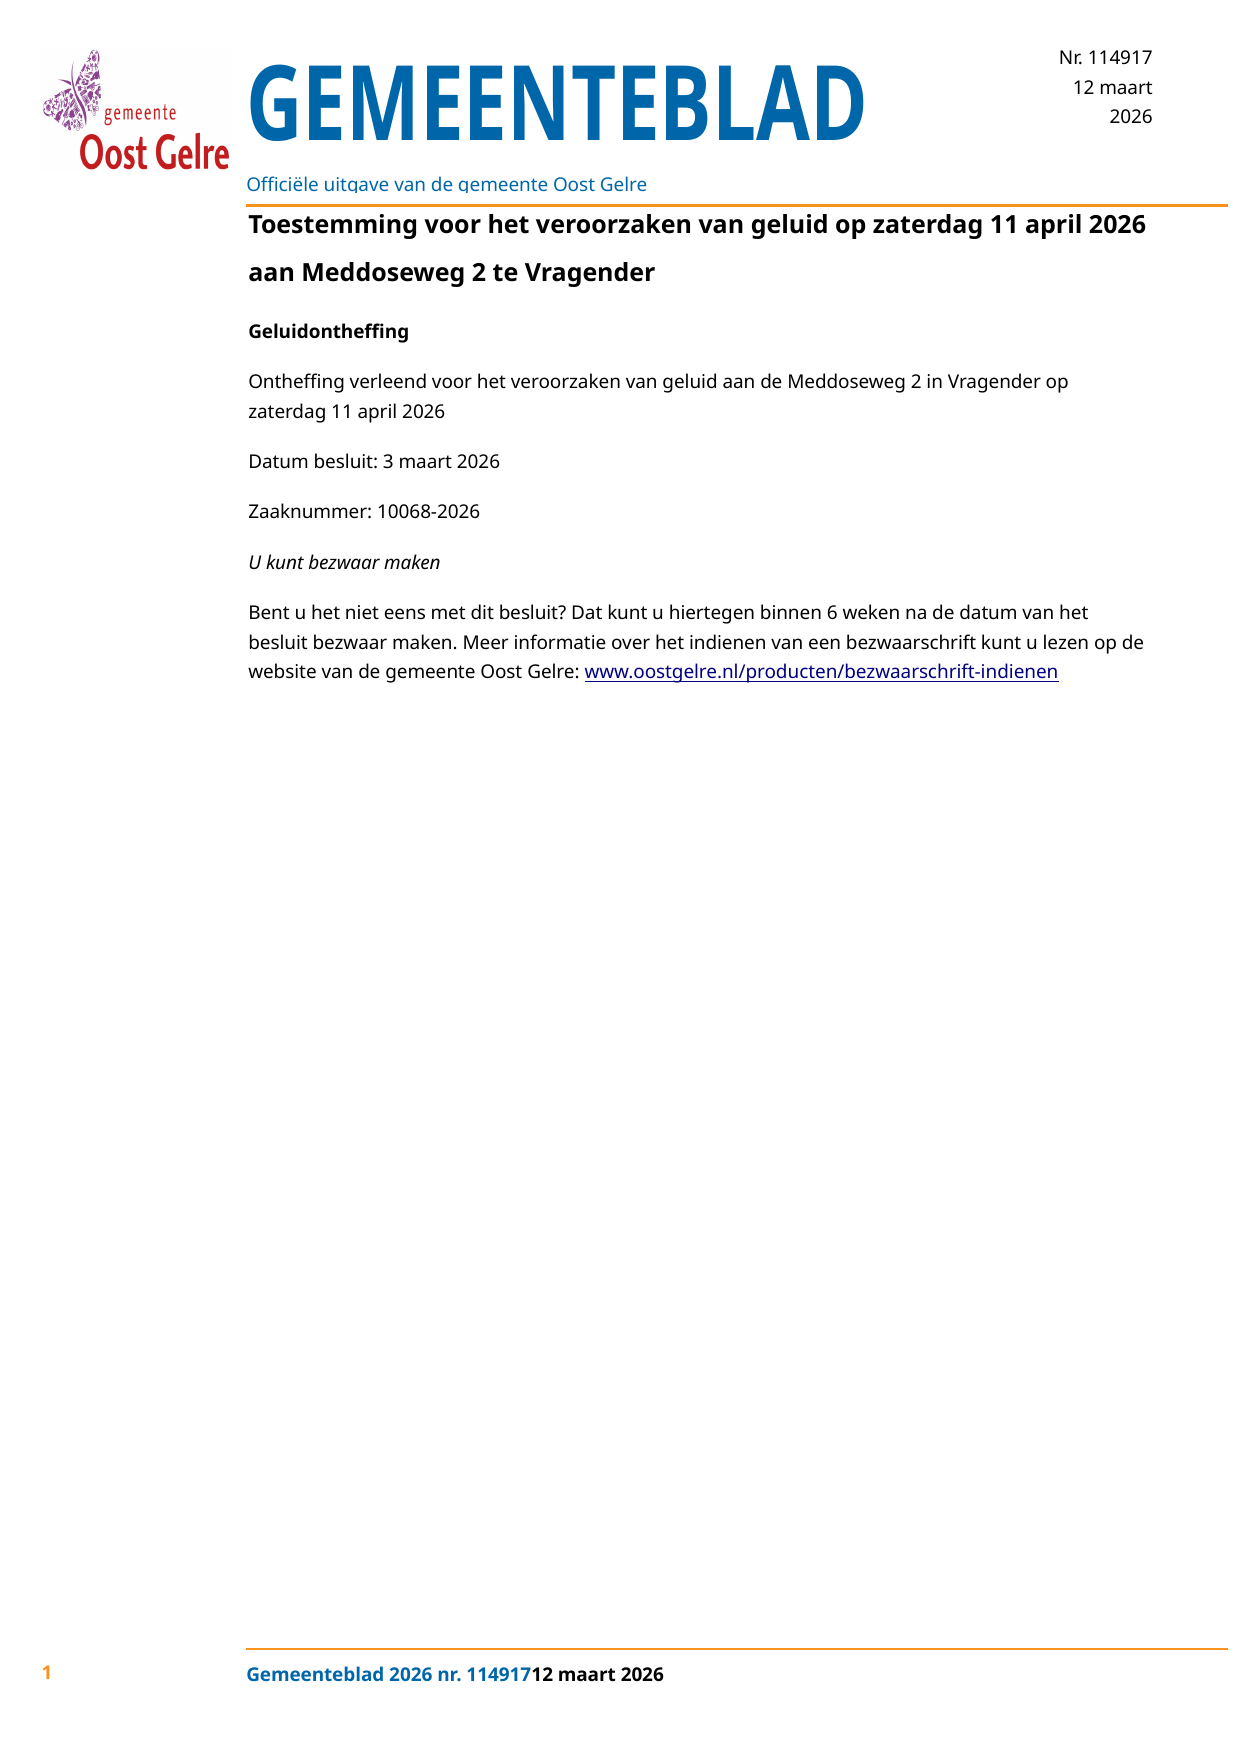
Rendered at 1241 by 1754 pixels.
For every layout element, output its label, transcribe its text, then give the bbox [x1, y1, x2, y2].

text U kunt bezwaar maken [248, 549, 1152, 575]
text Toestemming voor het veroorzaken van geluid op zaterdag 11 april 2026 aan Meddoseweg 2 te Vragender [248, 207, 1152, 288]
text Zaaknummer: 10068-2026 [248, 499, 1152, 524]
text Geluidontheffing [248, 318, 1152, 344]
picture [41, 47, 231, 172]
text Bent u het niet eens met dit besluit? Dat kunt u hiertegen binnen 6 weken na de datum van het besluit bezwaar maken. Meer informatie over het indienen van een bezwaarschrift kunt u lezen op de website van de gemeente Oost Gelre: www.oostgelre.nl/producten/bezwaarschrift-indienen [248, 599, 1152, 684]
text Datum besluit: 3 maart 2026 [248, 448, 1152, 474]
text Ontheffing verleend voor het veroorzaken van geluid aan de Meddoseweg 2 in Vragender op zaterdag 11 april 2026 [248, 368, 1152, 424]
